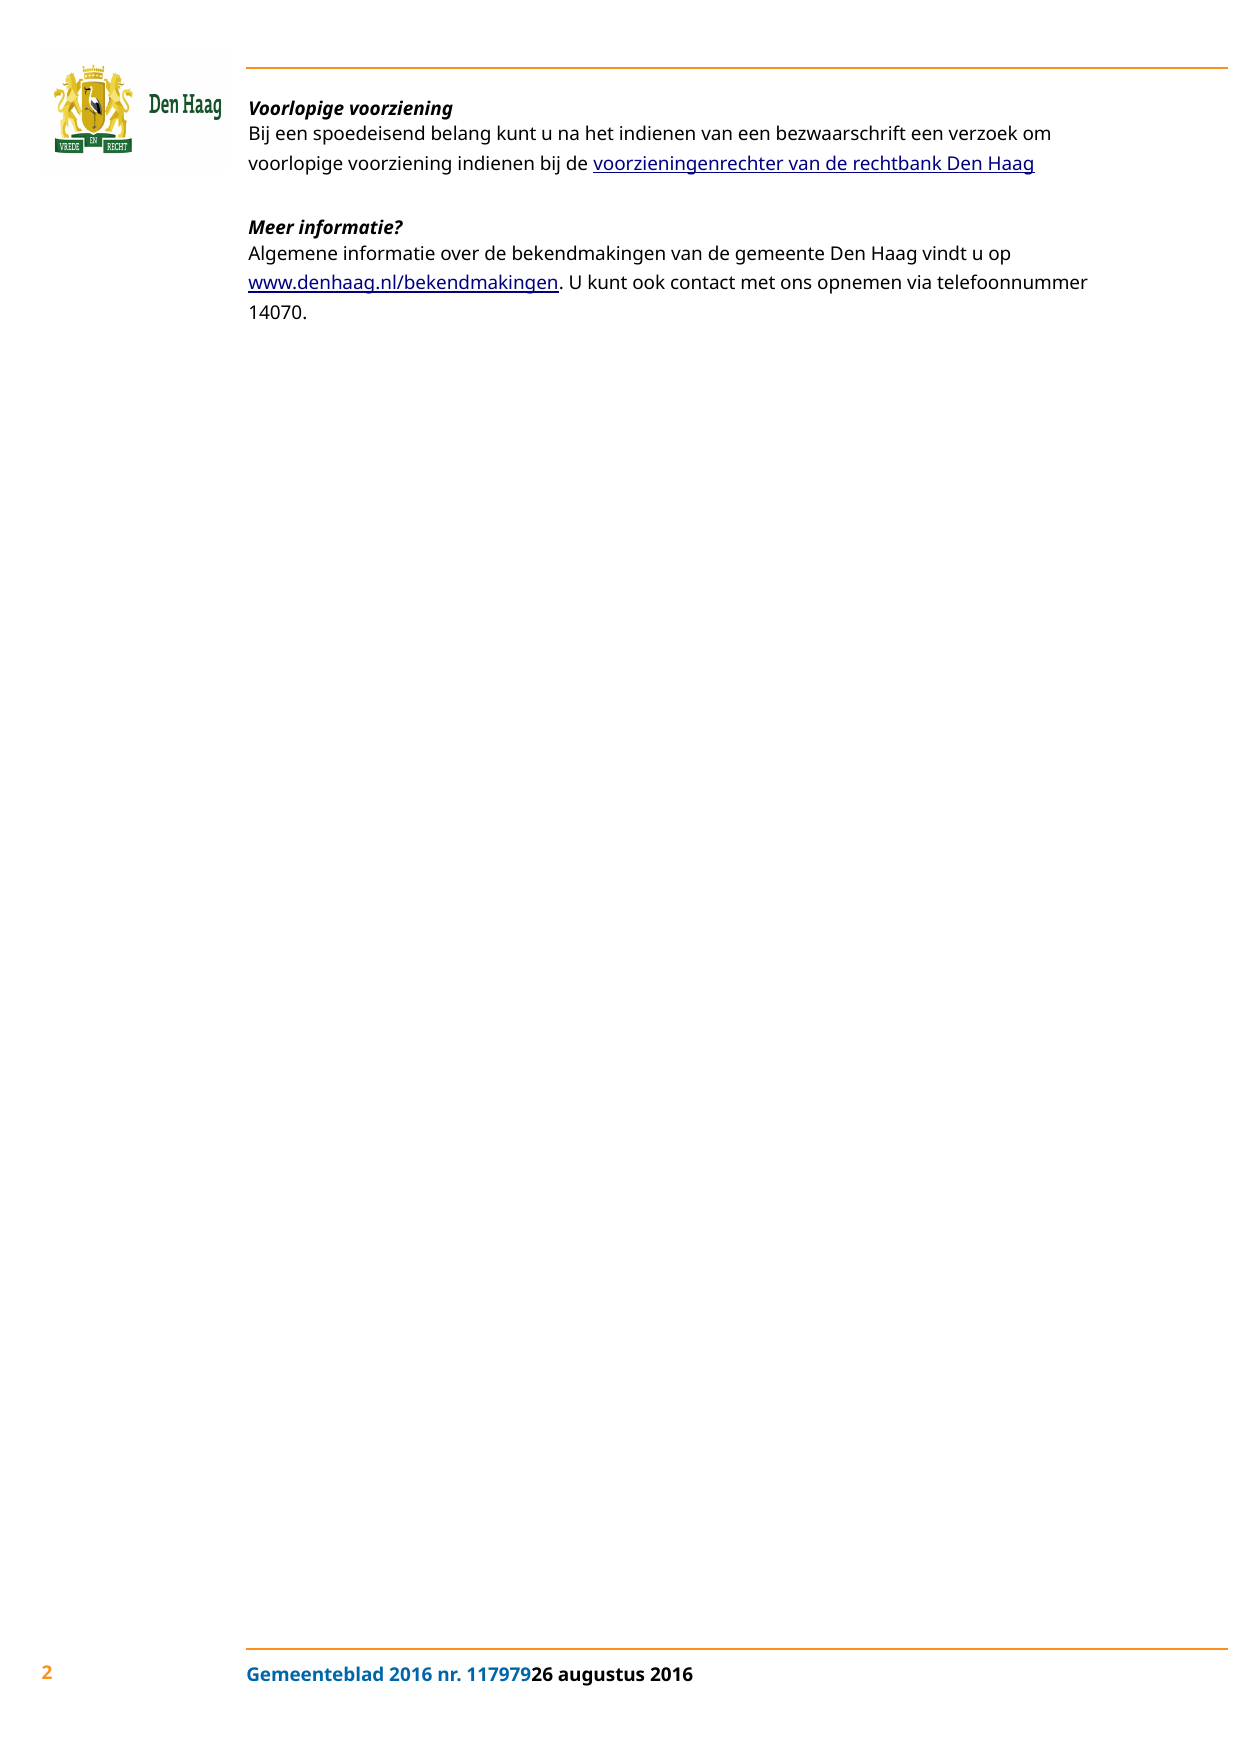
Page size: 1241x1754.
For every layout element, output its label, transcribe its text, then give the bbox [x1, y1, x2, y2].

text Bij een spoedeisend belang kunt u na het indienen van een bezwaarschrift een verzoek om voorlopige voorziening indienen bij de voorzieningenrechter van de rechtbank Den Haag [248, 121, 1152, 176]
text Meer informatie? [248, 214, 1152, 240]
text Voorlopige voorziening [248, 95, 1152, 121]
picture [41, 47, 231, 172]
text Algemene informatie over de bekendmakingen van de gemeente Den Haag vindt u op www.denhaag.nl/bekendmakingen. U kunt ook contact met ons opnemen via telefoonnummer 14070. [248, 240, 1152, 325]
